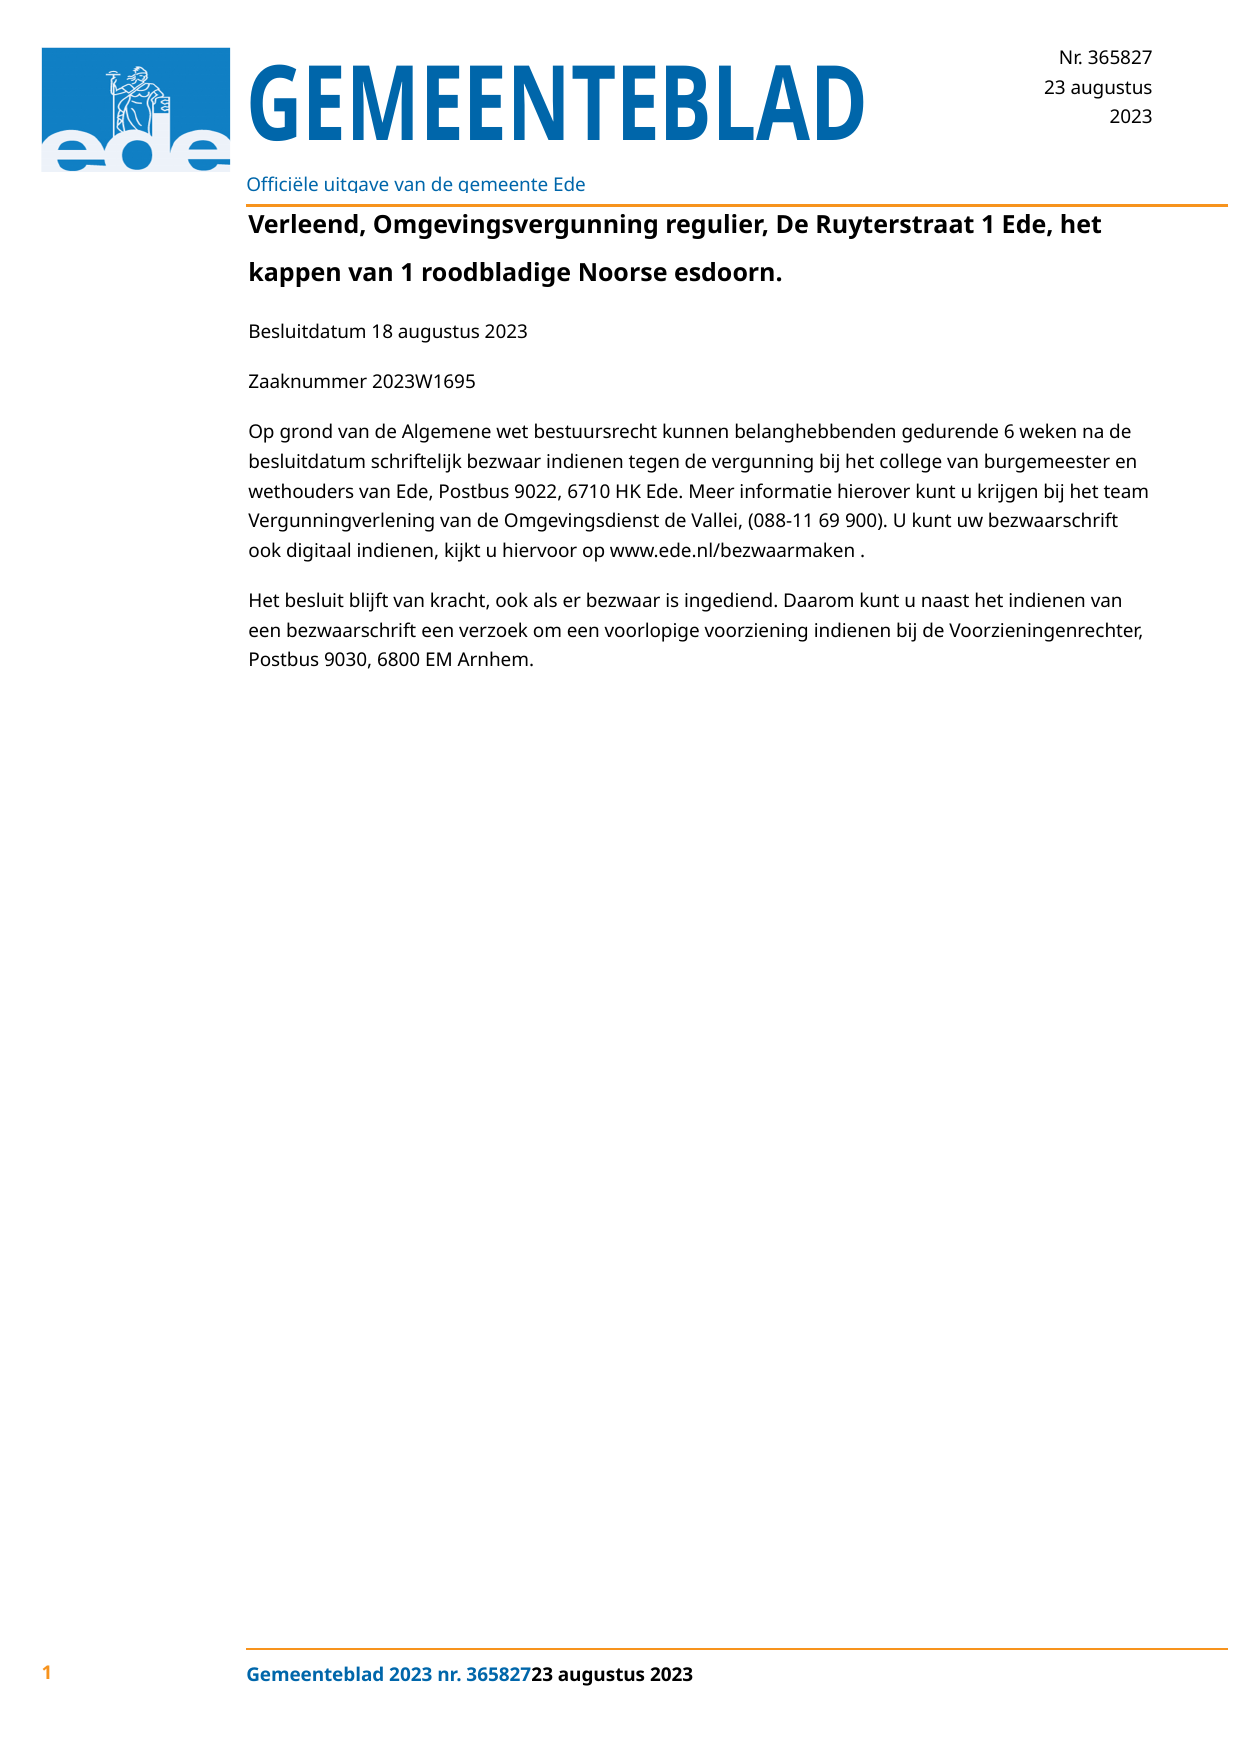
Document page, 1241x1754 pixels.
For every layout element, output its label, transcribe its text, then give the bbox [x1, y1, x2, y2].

picture [41, 47, 231, 172]
text Besluitdatum 18 augustus 2023 [248, 318, 1152, 344]
text Het besluit blijft van kracht, ook als er bezwaar is ingediend. Daarom kunt u naast het indienen van een bezwaarschrift een verzoek om een voorlopige voorziening indienen bij de Voorzieningenrechter, Postbus 9030, 6800 EM Arnhem. [248, 587, 1152, 672]
text Op grond van de Algemene wet bestuursrecht kunnen belanghebbenden gedurende 6 weken na de besluitdatum schriftelijk bezwaar indienen tegen de vergunning bij het college van burgemeester en wethouders van Ede, Postbus 9022, 6710 HK Ede. Meer informatie hierover kunt u krijgen bij het team Vergunningverlening van de Omgevingsdienst de Vallei, (088-11 69 900). U kunt uw bezwaarschrift ook digitaal indienen, kijkt u hiervoor op www.ede.nl/bezwaarmaken . [248, 419, 1152, 563]
text Zaaknummer 2023W1695 [248, 368, 1152, 394]
text Verleend, Omgevingsvergunning regulier, De Ruyterstraat 1 Ede, het kappen van 1 roodbladige Noorse esdoorn. [248, 207, 1152, 288]
